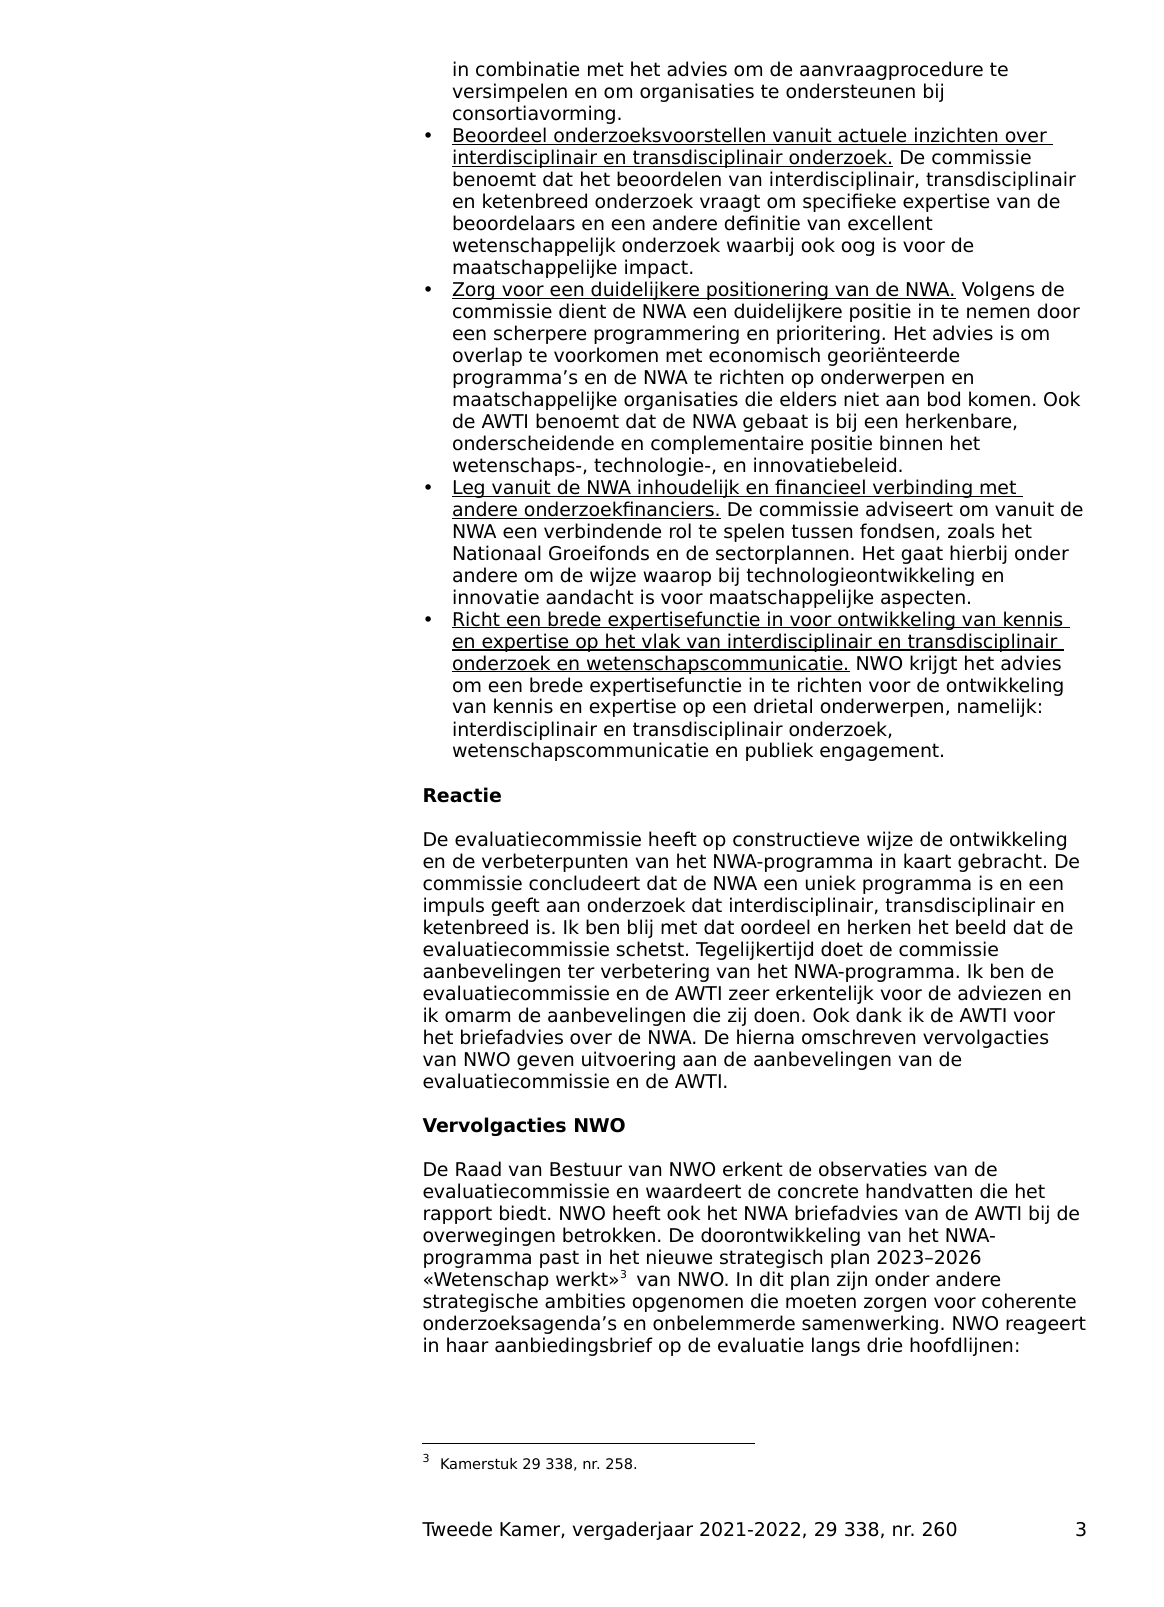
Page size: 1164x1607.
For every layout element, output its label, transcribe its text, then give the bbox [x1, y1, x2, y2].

text De evaluatiecommissie heeft op constructieve wijze de ontwikkeling en de verbeterpunten van het NWA-programma in kaart gebracht. De commissie concludeert dat de NWA een uniek programma is en een impuls geeft aan onderzoek dat interdisciplinair, transdisciplinair en ketenbreed is. Ik ben blij met dat oordeel en herken het beeld dat de evaluatiecommissie schetst. Tegelijkertijd doet de commissie aanbevelingen ter verbetering van het NWA-programma. Ik ben de evaluatiecommissie en de AWTI zeer erkentelijk voor de adviezen en ik omarm de aanbevelingen die zij doen. Ook dank ik de AWTI voor het briefadvies over de NWA. De hierna omschreven vervolgacties van NWO geven uitvoering aan de aanbevelingen van de evaluatiecommissie en de AWTI. [422, 829, 1087, 1092]
text • Zorg voor een duidelijkere positionering van de NWA. Volgens de commissie dient de NWA een duidelijkere positie in te nemen door een scherpere programmering en prioritering. Het advies is om overlap te voorkomen met economisch georiënteerde programma’s en de NWA te richten op onderwerpen en maatschappelijke organisaties die elders niet aan bod komen. Ook de AWTI benoemt dat de NWA gebaat is bij een herkenbare, onderscheidende en complementaire positie binnen het wetenschaps-, technologie-, en innovatiebeleid. [422, 279, 1087, 477]
subtitle Reactie [422, 784, 1087, 807]
text • Leg vanuit de NWA inhoudelijk en financieel verbinding met andere onderzoekfinanciers. De commissie adviseert om vanuit de NWA een verbindende rol te spelen tussen fondsen, zoals het Nationaal Groeifonds en de sectorplannen. Het gaat hierbij onder andere om de wijze waarop bij technologieontwikkeling en innovatie aandacht is voor maatschappelijke aspecten. [422, 477, 1087, 608]
text De Raad van Bestuur van NWO erkent de observaties van de evaluatiecommissie en waardeert de concrete handvatten die het rapport biedt. NWO heeft ook het NWA briefadvies van de AWTI bij de overwegingen betrokken. De doorontwikkeling van het NWA-programma past in het nieuwe strategisch plan 2023–2026 «Wetenschap werkt» van NWO. In dit plan zijn onder andere strategische ambities opgenomen die moeten zorgen voor coherente onderzoeksagenda’s en onbelemmerde samenwerking. NWO reageert in haar aanbiedingsbrief op de evaluatie langs drie hoofdlijnen: [422, 1159, 1087, 1357]
text Kamerstuk 29 338, nr. 258. [422, 1452, 1087, 1474]
subtitle Vervolgacties NWO [422, 1115, 1087, 1137]
text • Beoordeel onderzoeksvoorstellen vanuit actuele inzichten over interdisciplinair en transdisciplinair onderzoek. De commissie benoemt dat het beoordelen van interdisciplinair, transdisciplinair en ketenbreed onderzoek vraagt om specifieke expertise van de beoordelaars en een andere definitie van excellent wetenschappelijk onderzoek waarbij ook oog is voor de maatschappelijke impact. [422, 125, 1087, 279]
text • Richt een brede expertisefunctie in voor ontwikkeling van kennis en expertise op het vlak van interdisciplinair en transdisciplinair onderzoek en wetenschapscommunicatie. NWO krijgt het advies om een brede expertisefunctie in te richten voor de ontwikkeling van kennis en expertise op een drietal onderwerpen, namelijk: interdisciplinair en transdisciplinair onderzoek, wetenschapscommunicatie en publiek engagement. [422, 608, 1087, 762]
text in combinatie met het advies om de aanvraagprocedure te versimpelen en om organisaties te ondersteunen bij consortiavorming. [422, 59, 1087, 125]
